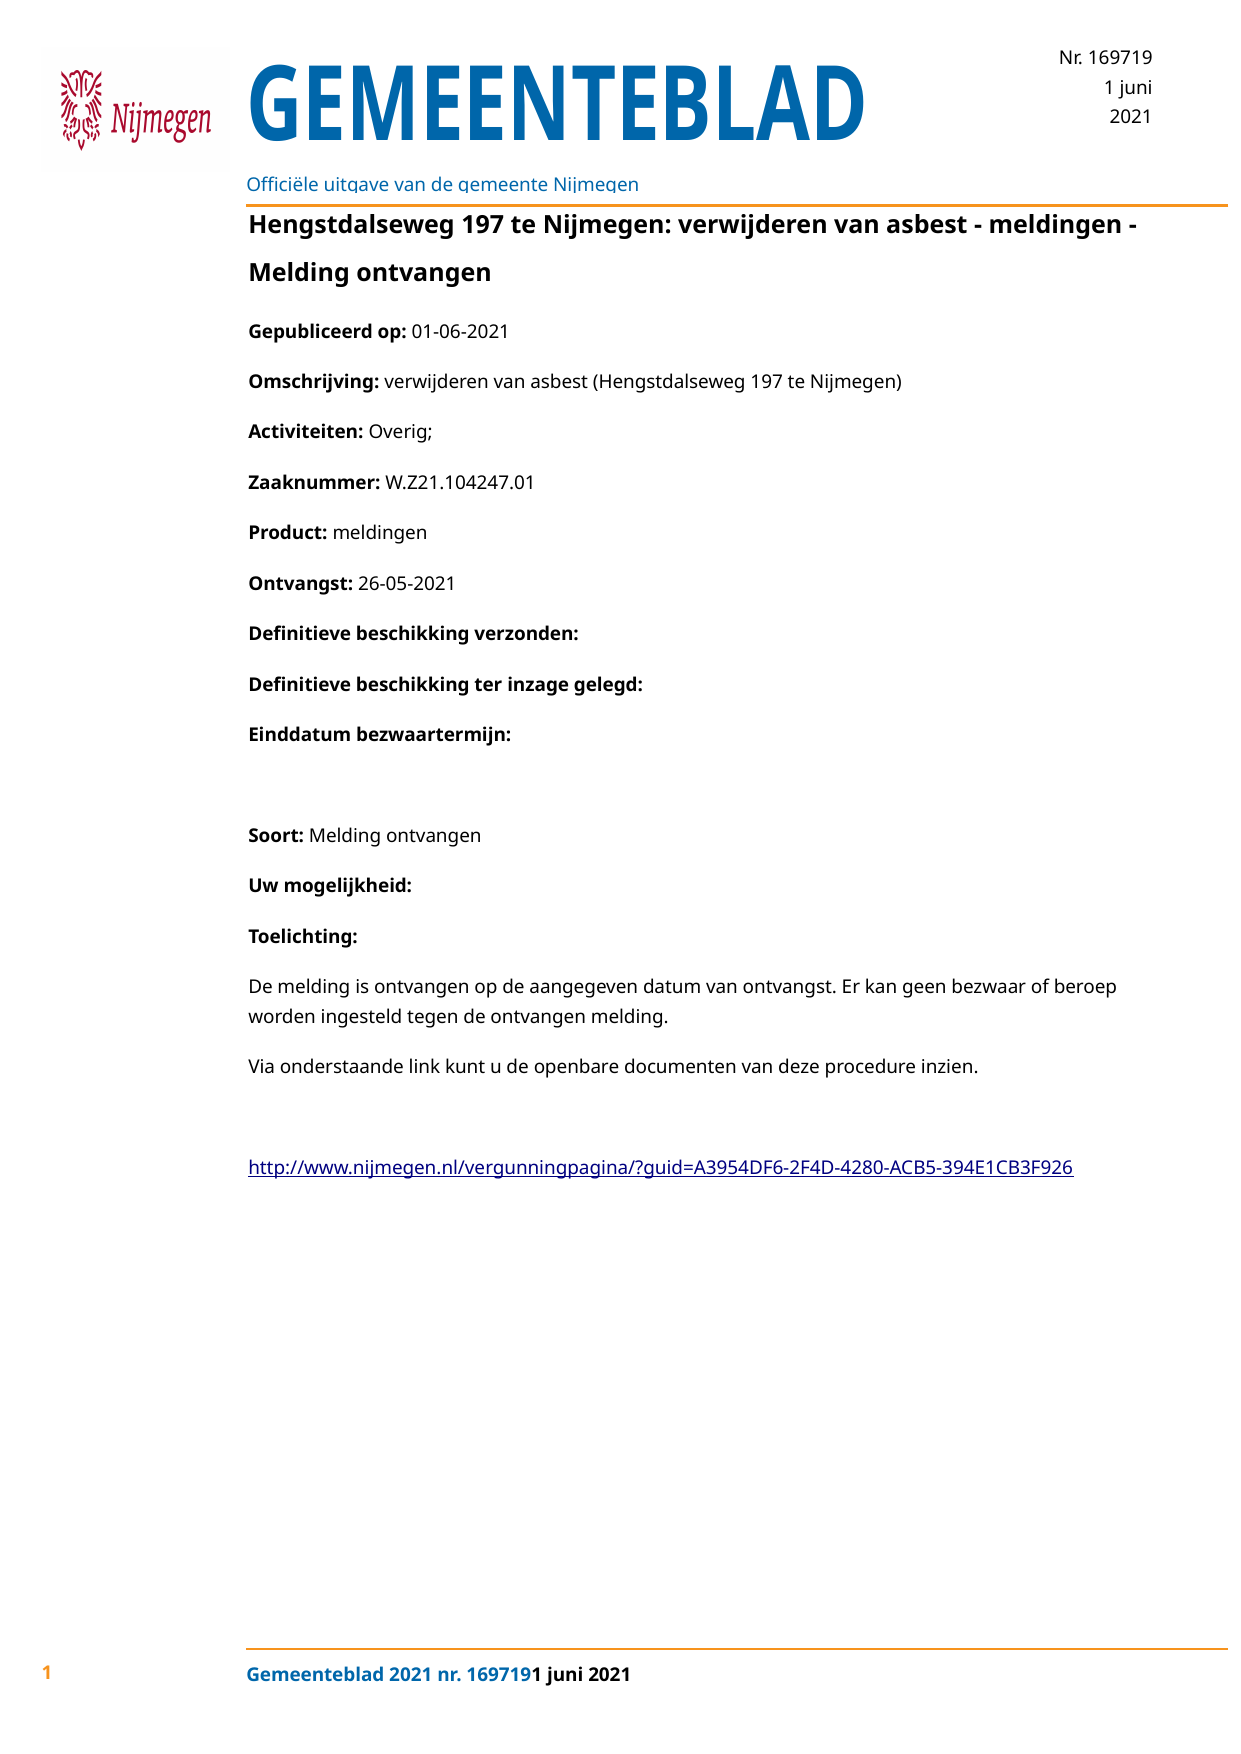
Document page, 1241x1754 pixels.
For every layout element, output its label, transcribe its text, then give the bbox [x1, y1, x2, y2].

text Hengstdalseweg 197 te Nijmegen: verwijderen van asbest - meldingen - Melding ontvangen [248, 207, 1152, 288]
text Soort: Melding ontvangen [248, 822, 1152, 848]
text Gepubliceerd op: 01-06-2021 [248, 318, 1152, 344]
text Product: meldingen [248, 519, 1152, 545]
text Via onderstaande link kunt u de openbare documenten van deze procedure inzien. [248, 1053, 1152, 1079]
text Toelichting: [248, 923, 1152, 949]
text http://www.nijmegen.nl/vergunningpagina/?guid=A3954DF6-2F4D-4280-ACB5-394E1CB3F926 [248, 1154, 1152, 1180]
text Definitieve beschikking verzonden: [248, 620, 1152, 646]
text Zaaknummer: W.Z21.104247.01 [248, 469, 1152, 495]
text Einddatum bezwaartermijn: [248, 721, 1152, 747]
text Uw mogelijkheid: [248, 872, 1152, 898]
text De melding is ontvangen op de aangegeven datum van ontvangst. Er kan geen bezwaar of beroep worden ingesteld tegen de ontvangen melding. [248, 973, 1152, 1029]
text Ontvangst: 26-05-2021 [248, 570, 1152, 596]
text Definitieve beschikking ter inzage gelegd: [248, 671, 1152, 697]
picture [41, 47, 231, 172]
text Omschrijving: verwijderen van asbest (Hengstdalseweg 197 te Nijmegen) [248, 368, 1152, 394]
text Activiteiten: Overig; [248, 419, 1152, 444]
